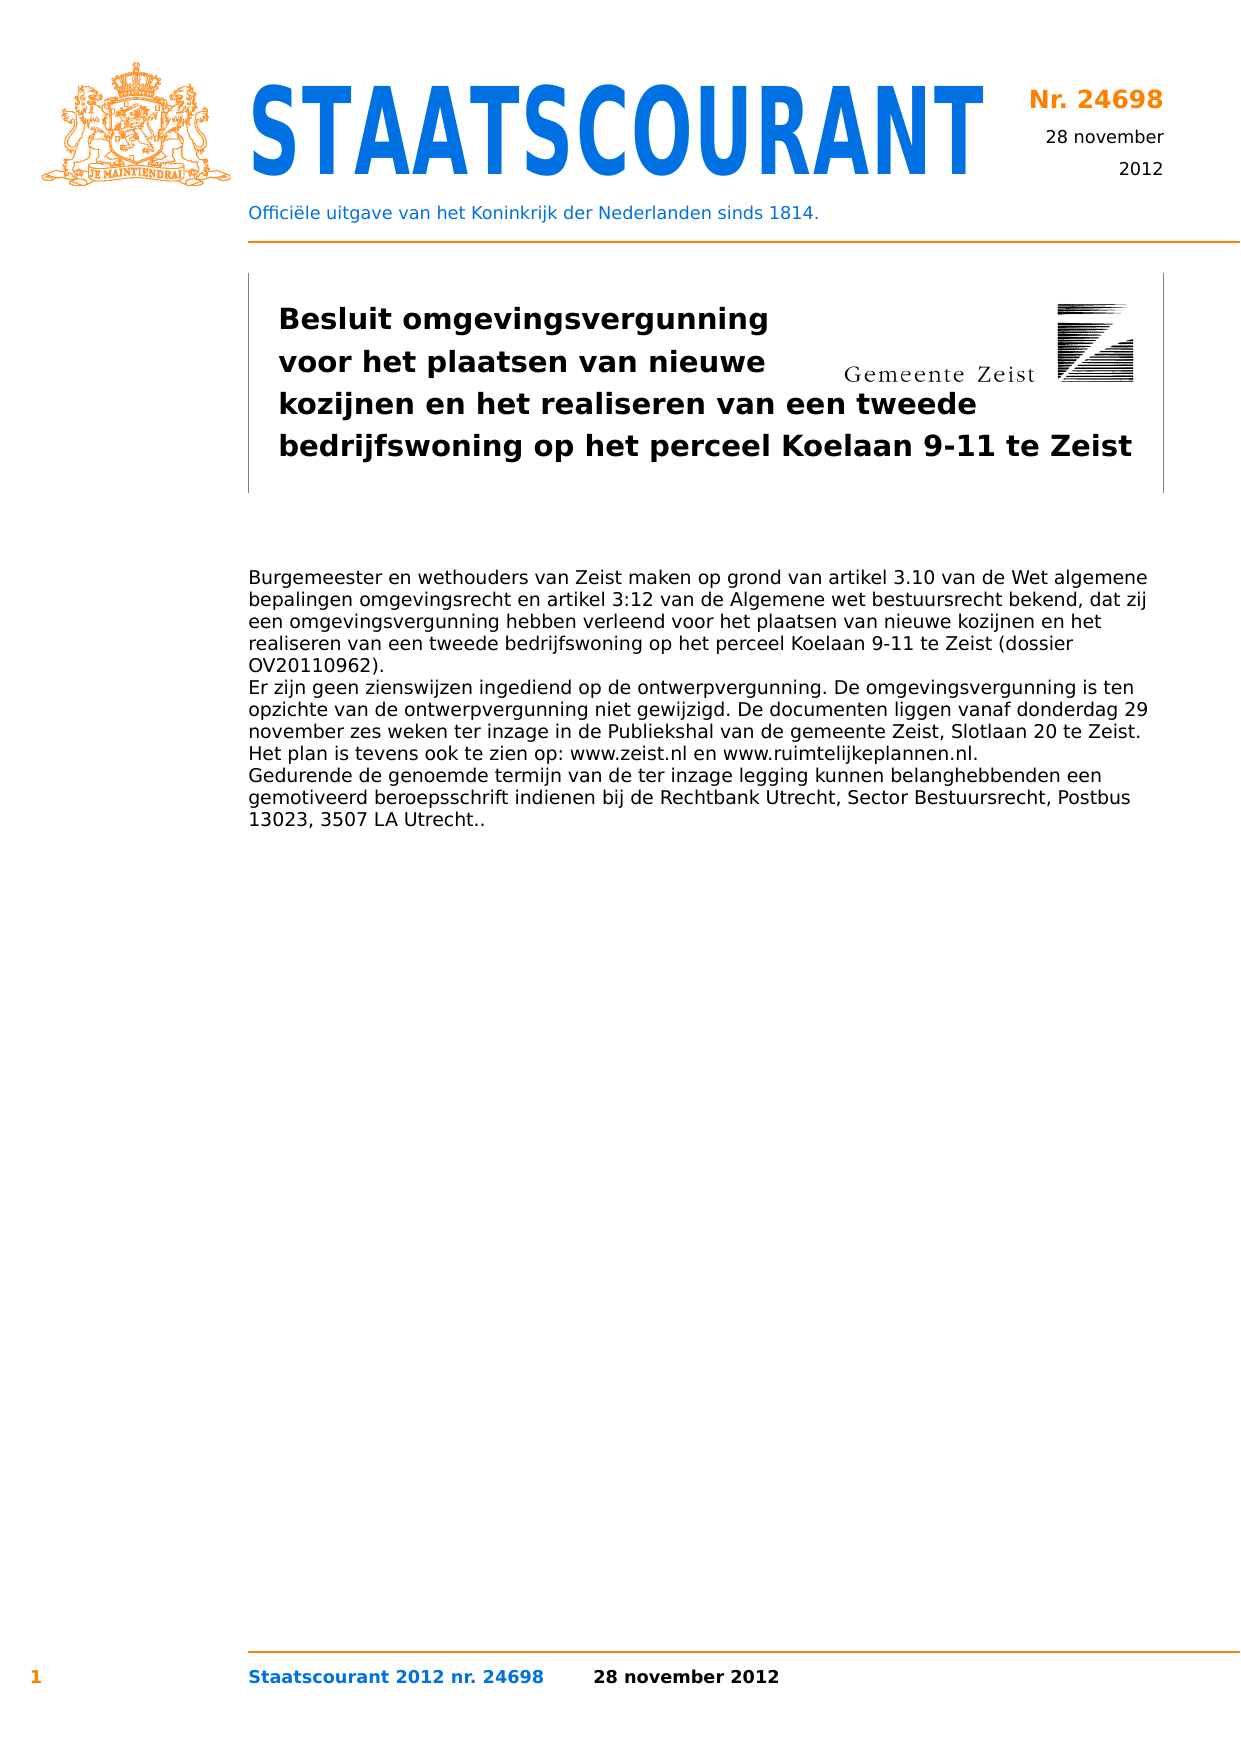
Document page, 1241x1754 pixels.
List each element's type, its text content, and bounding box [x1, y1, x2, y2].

text Er zijn geen zienswijzen ingediend op de ontwerpvergunning. De omgevingsvergunning is ten opzichte van de ontwerpvergunning niet gewijzigd. De documenten liggen vanaf donderdag 29 november zes weken ter inzage in de Publiekshal van de gemeente Zeist, Slotlaan 20 te Zeist. Het plan is tevens ook te zien op: www.zeist.nl en www.ruimtelijkeplannen.nl. [248, 677, 1163, 765]
table_header STAATSCOURANT [248, 62, 998, 203]
table_header Nr. 24698 [998, 62, 1240, 121]
text Burgemeester en wethouders van Zeist maken op grond van artikel 3.10 van de Wet algemene bepalingen omgevingsrecht en artikel 3:12 van de Algemene wet bestuursrecht bekend, dat zij een omgevingsvergunning hebben verleend voor het plaatsen van nieuwe kozijnen en het realiseren van een tweede bedrijfswoning op het perceel Koelaan 9-11 te Zeist (dossier OV20110962). [248, 567, 1163, 677]
text Gedurende de genoemde termijn van de ter inzage legging kunnen belanghebbenden een gemotiveerd beroepsschrift indienen bij de Rechtbank Utrecht, Sector Bestuursrecht, Postbus 13023, 3507 LA Utrecht.. [248, 765, 1163, 831]
picture [41, 62, 231, 186]
table_cell 28 november [998, 121, 1240, 153]
table_cell Officiële uitgave van het Koninkrijk der Nederlanden sinds 1814. [248, 203, 1240, 241]
subtitle Besluit omgevingsvergunning voor het plaatsen van nieuwe kozijnen en het realiseren van een tweede bedrijfswoning op het perceel Koelaan 9-11 te Zeist [249, 273, 1163, 493]
picture [844, 302, 1134, 386]
table_cell 2012 [998, 153, 1240, 203]
table_header [25, 62, 248, 241]
